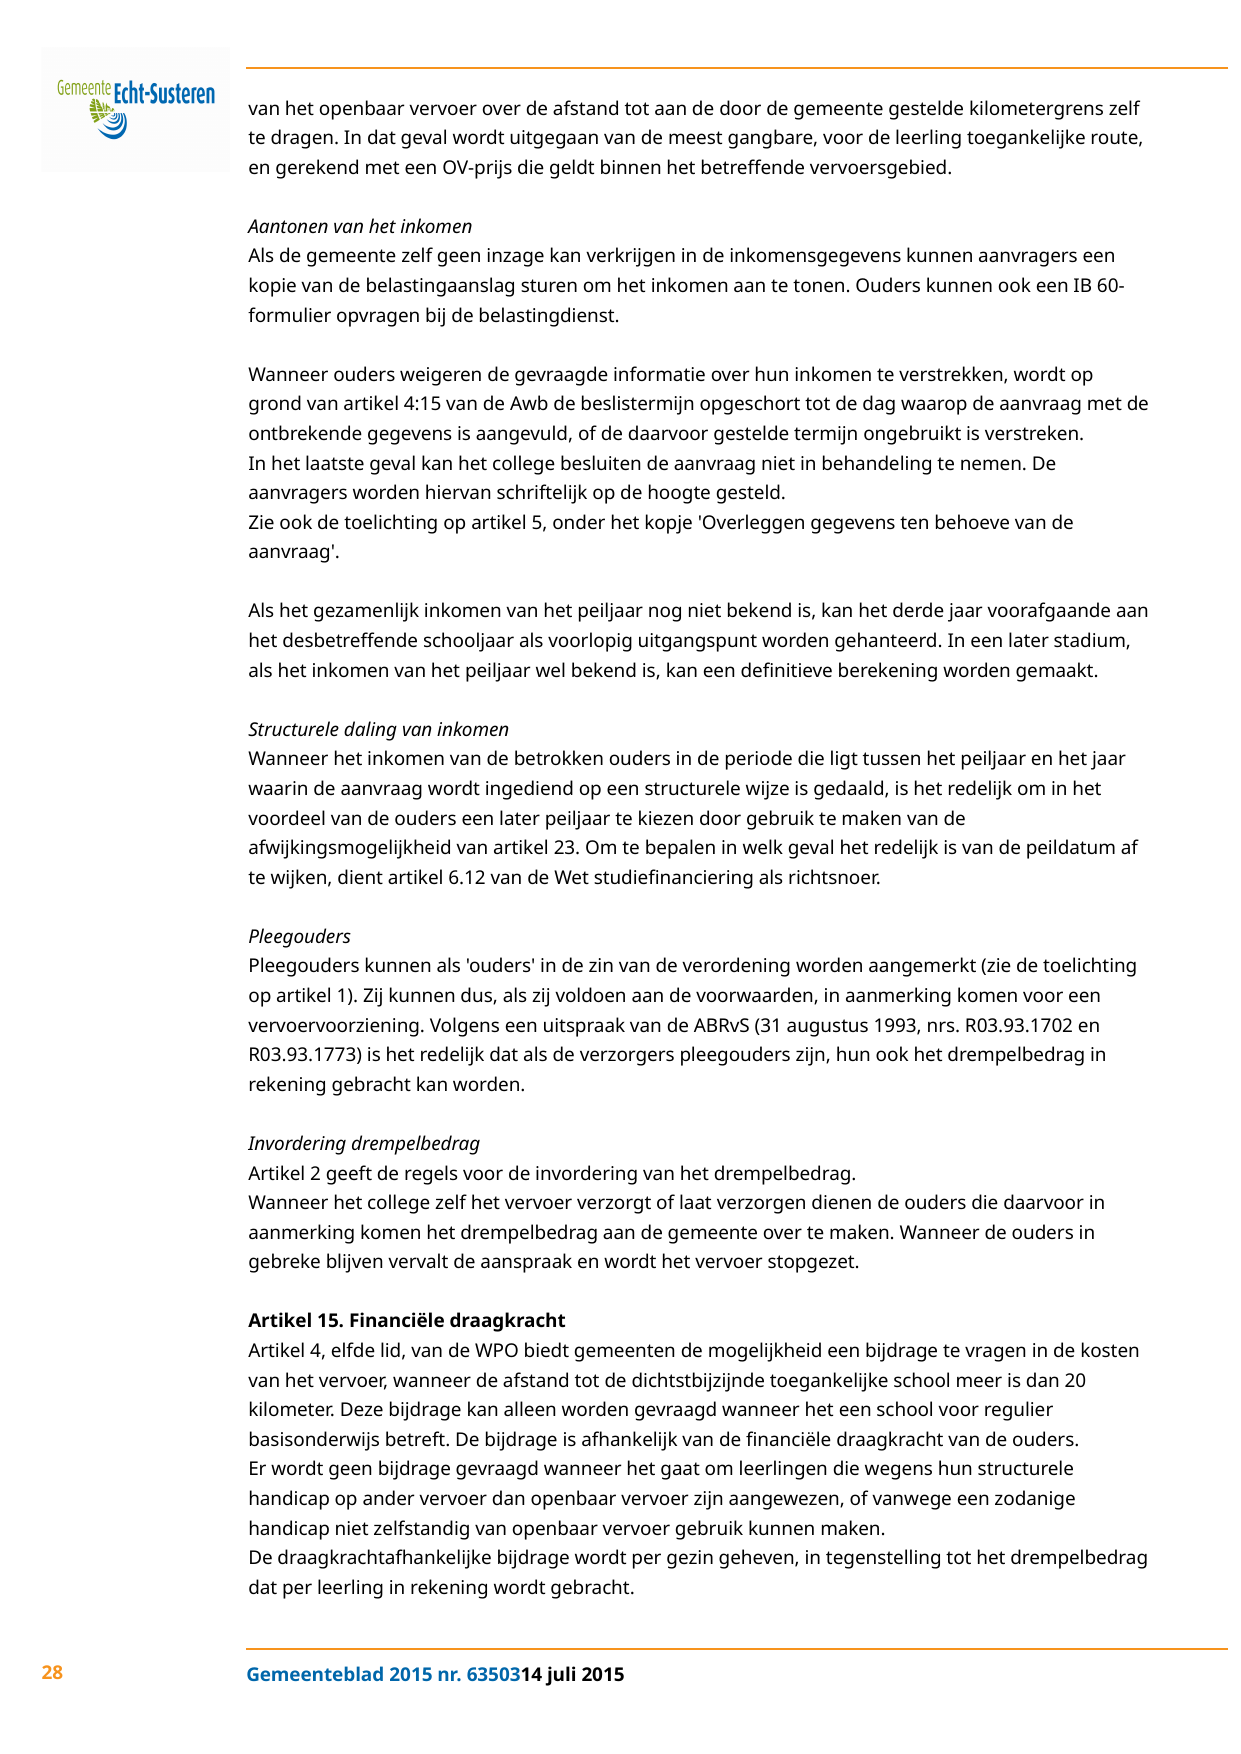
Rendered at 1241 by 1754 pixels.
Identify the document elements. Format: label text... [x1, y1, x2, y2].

text Structurele daling van inkomen [248, 716, 1152, 742]
text van het openbaar vervoer over de afstand tot aan de door de gemeente gestelde kilometergrens zelf te dragen. In dat geval wordt uitgegaan van de meest gangbare, voor de leerling toegankelijke route, en gerekend met een OV-prijs die geldt binnen het betreffende vervoersgebied. [248, 95, 1152, 180]
text Als het gezamenlijk inkomen van het peiljaar nog niet bekend is, kan het derde jaar voorafgaande aan het desbetreffende schooljaar als voorlopig uitgangspunt worden gehanteerd. In een later stadium, als het inkomen van het peiljaar wel bekend is, kan een definitieve berekening worden gemaakt. [248, 598, 1152, 683]
picture [41, 47, 231, 172]
text Als de gemeente zelf geen inzage kan verkrijgen in de inkomensgegevens kunnen aanvragers een kopie van de belastingaanslag sturen om het inkomen aan te tonen. Ouders kunnen ook een IB 60-formulier opvragen bij de belastingdienst. [248, 243, 1152, 328]
text Artikel 15. Financiële draagkracht [248, 1308, 1152, 1333]
text Artikel 2 geeft de regels voor de invordering van het drempelbedrag. [248, 1160, 1152, 1186]
text Pleegouders [248, 923, 1152, 949]
text Pleegouders kunnen als 'ouders' in de zin van de verordening worden aangemerkt (zie de toelichting op artikel 1). Zij kunnen dus, als zij voldoen aan de voorwaarden, in aanmerking komen voor een vervoervoorziening. Volgens een uitspraak van de ABRvS (31 augustus 1993, nrs. R03.93.1702 en R03.93.1773) is het redelijk dat als de verzorgers pleegouders zijn, hun ook het drempelbedrag in rekening gebracht kan worden. [248, 953, 1152, 1097]
text Artikel 4, elfde lid, van de WPO biedt gemeenten de mogelijkheid een bijdrage te vragen in de kosten van het vervoer, wanneer de afstand tot de dichtstbijzijnde toegankelijke school meer is dan 20 kilometer. Deze bijdrage kan alleen worden gevraagd wanneer het een school voor regulier basisonderwijs betreft. De bijdrage is afhankelijk van de financiële draagkracht van de ouders. [248, 1337, 1152, 1452]
text Wanneer ouders weigeren de gevraagde informatie over hun inkomen te verstrekken, wordt op grond van artikel 4:15 van de Awb de beslistermijn opgeschort tot de dag waarop de aanvraag met de ontbrekende gegevens is aangevuld, of de daarvoor gestelde termijn ongebruikt is verstreken. [248, 361, 1152, 446]
text Er wordt geen bijdrage gevraagd wanneer het gaat om leerlingen die wegens hun structurele handicap op ander vervoer dan openbaar vervoer zijn aangewezen, of vanwege een zodanige handicap niet zelfstandig van openbaar vervoer gebruik kunnen maken. [248, 1456, 1152, 1541]
text Aantonen van het inkomen [248, 213, 1152, 239]
text In het laatste geval kan het college besluiten de aanvraag niet in behandeling te nemen. De aanvragers worden hiervan schriftelijk op de hoogte gesteld. [248, 450, 1152, 505]
text Invordering drempelbedrag [248, 1130, 1152, 1156]
text Wanneer het college zelf het vervoer verzorgt of laat verzorgen dienen de ouders die daarvoor in aanmerking komen het drempelbedrag aan de gemeente over te maken. Wanneer de ouders in gebreke blijven vervalt de aanspraak en wordt het vervoer stopgezet. [248, 1189, 1152, 1274]
text Wanneer het inkomen van de betrokken ouders in de periode die ligt tussen het peiljaar en het jaar waarin de aanvraag wordt ingediend op een structurele wijze is gedaald, is het redelijk om in het voordeel van de ouders een later peiljaar te kiezen door gebruik te maken van de afwijkingsmogelijkheid van artikel 23. Om te bepalen in welk geval het redelijk is van de peildatum af te wijken, dient artikel 6.12 van de Wet studiefinanciering als richtsnoer. [248, 746, 1152, 890]
text Zie ook de toelichting op artikel 5, onder het kopje 'Overleggen gegevens ten behoeve van de aanvraag'. [248, 509, 1152, 564]
text De draagkrachtafhankelijke bijdrage wordt per gezin geheven, in tegenstelling tot het drempelbedrag dat per leerling in rekening wordt gebracht. [248, 1544, 1152, 1600]
